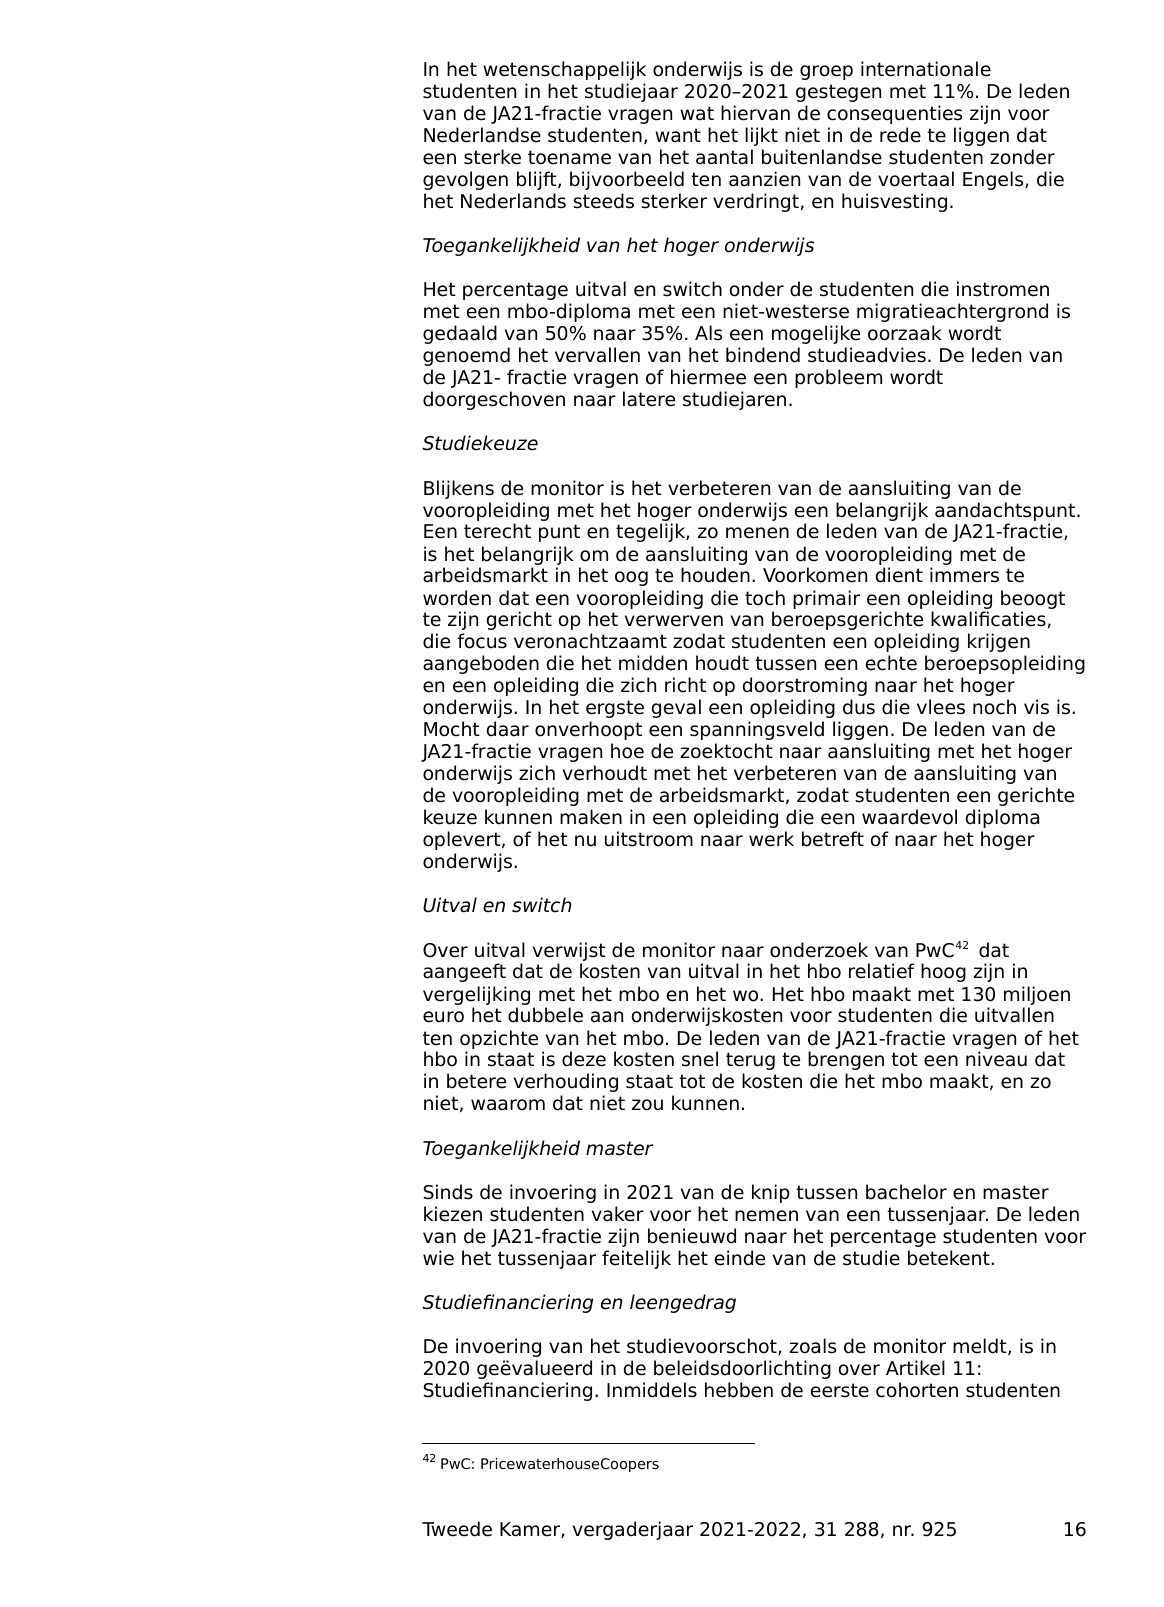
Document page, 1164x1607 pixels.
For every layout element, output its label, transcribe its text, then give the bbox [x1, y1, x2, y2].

text In het wetenschappelijk onderwijs is de groep internationale studenten in het studiejaar 2020–2021 gestegen met 11%. De leden van de JA21-fractie vragen wat hiervan de consequenties zijn voor Nederlandse studenten, want het lijkt niet in de rede te liggen dat een sterke toename van het aantal buitenlandse studenten zonder gevolgen blijft, bijvoorbeeld ten aanzien van de voertaal Engels, die het Nederlands steeds sterker verdringt, en huisvesting. [422, 59, 1087, 213]
subtitle Uitval en switch [422, 895, 1087, 917]
subtitle Studiekeuze [422, 433, 1087, 455]
subtitle Toegankelijkheid van het hoger onderwijs [422, 235, 1087, 257]
text Sinds de invoering in 2021 van de knip tussen bachelor en master kiezen studenten vaker voor het nemen van een tussenjaar. De leden van de JA21-fractie zijn benieuwd naar het percentage studenten voor wie het tussenjaar feitelijk het einde van de studie betekent. [422, 1182, 1087, 1269]
text PwC: PricewaterhouseCoopers [422, 1452, 1087, 1474]
subtitle Toegankelijkheid master [422, 1137, 1087, 1159]
text Over uitval verwijst de monitor naar onderzoek van PwC dat aangeeft dat de kosten van uitval in het hbo relatief hoog zijn in vergelijking met het mbo en het wo. Het hbo maakt met 130 miljoen euro het dubbele aan onderwijskosten voor studenten die uitvallen ten opzichte van het mbo. De leden van de JA21-fractie vragen of het hbo in staat is deze kosten snel terug te brengen tot een niveau dat in betere verhouding staat tot de kosten die het mbo maakt, en zo niet, waarom dat niet zou kunnen. [422, 939, 1087, 1115]
subtitle Studiefinanciering en leengedrag [422, 1292, 1087, 1314]
text Blijkens de monitor is het verbeteren van de aansluiting van de vooropleiding met het hoger onderwijs een belangrijk aandachtspunt. Een terecht punt en tegelijk, zo menen de leden van de JA21-fractie, is het belangrijk om de aansluiting van de vooropleiding met de arbeidsmarkt in het oog te houden. Voorkomen dient immers te worden dat een vooropleiding die toch primair een opleiding beoogt te zijn gericht op het verwerven van beroepsgerichte kwalificaties, die focus veronachtzaamt zodat studenten een opleiding krijgen aangeboden die het midden houdt tussen een echte beroepsopleiding en een opleiding die zich richt op doorstroming naar het hoger onderwijs. In het ergste geval een opleiding dus die vlees noch vis is. Mocht daar onverhoopt een spanningsveld liggen. De leden van de JA21-fractie vragen hoe de zoektocht naar aansluiting met het hoger onderwijs zich verhoudt met het verbeteren van de aansluiting van de vooropleiding met de arbeidsmarkt, zodat studenten een gerichte keuze kunnen maken in een opleiding die een waardevol diploma oplevert, of het nu uitstroom naar werk betreft of naar het hoger onderwijs. [422, 477, 1087, 873]
text De invoering van het studievoorschot, zoals de monitor meldt, is in 2020 geëvalueerd in de beleidsdoorlichting over Artikel 11: Studiefinanciering. Inmiddels hebben de eerste cohorten studenten [422, 1336, 1087, 1402]
text Het percentage uitval en switch onder de studenten die instromen met een mbo-diploma met een niet-westerse migratieachtergrond is gedaald van 50% naar 35%. Als een mogelijke oorzaak wordt genoemd het vervallen van het bindend studieadvies. De leden van de JA21- fractie vragen of hiermee een probleem wordt doorgeschoven naar latere studiejaren. [422, 279, 1087, 411]
